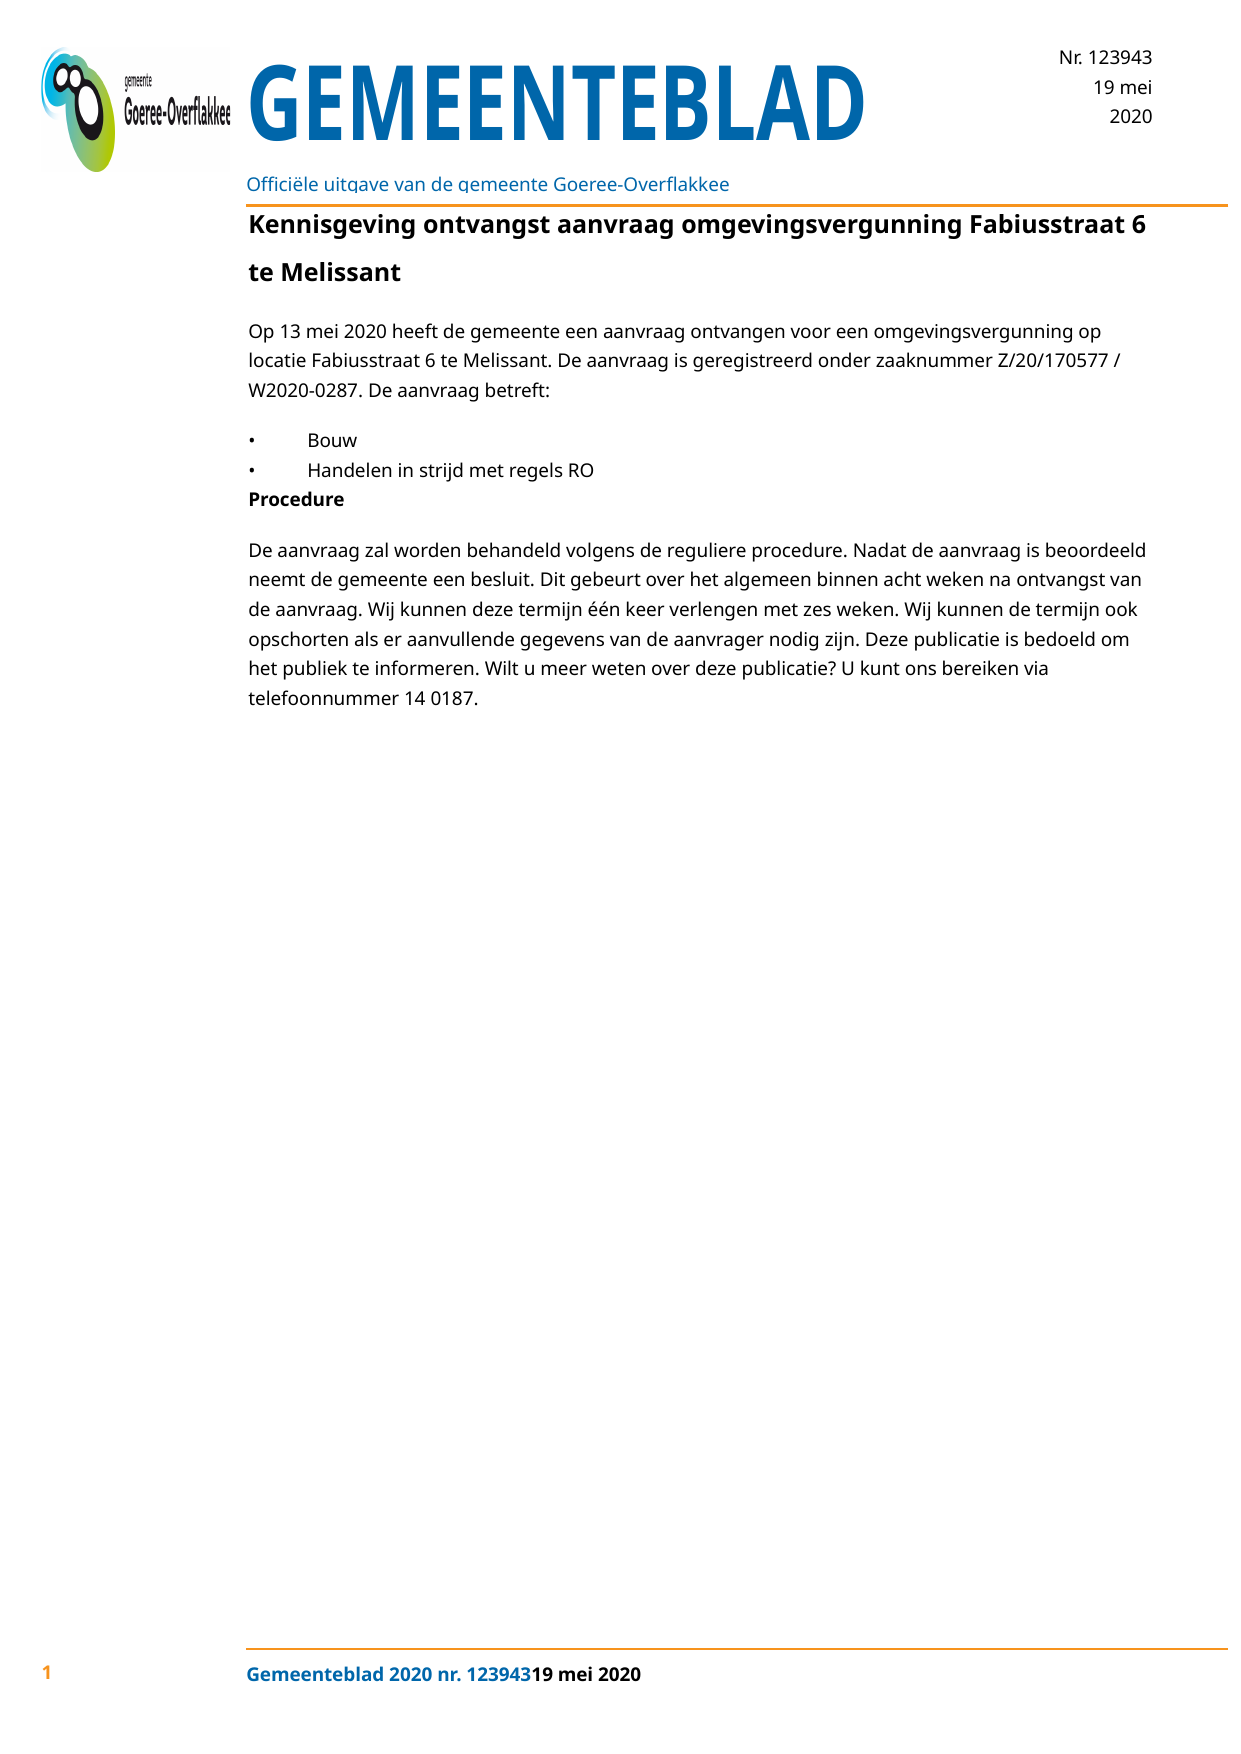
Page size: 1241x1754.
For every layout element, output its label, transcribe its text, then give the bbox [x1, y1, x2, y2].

picture [41, 47, 231, 172]
text De aanvraag zal worden behandeld volgens de reguliere procedure. Nadat de aanvraag is beoordeeld neemt de gemeente een besluit. Dit gebeurt over het algemeen binnen acht weken na ontvangst van de aanvraag. Wij kunnen deze termijn één keer verlengen met zes weken. Wij kunnen de termijn ook opschorten als er aanvullende gegevens van de aanvrager nodig zijn. Deze publicatie is bedoeld om het publiek te informeren. Wilt u meer weten over deze publicatie? U kunt ons bereiken via telefoonnummer 14 0187. [248, 537, 1152, 711]
text Kennisgeving ontvangst aanvraag omgevingsvergunning Fabiusstraat 6 te Melissant [248, 207, 1152, 288]
text Procedure [248, 487, 1152, 512]
list Handelen in strijd met regels RO [248, 457, 1152, 483]
text Op 13 mei 2020 heeft de gemeente een aanvraag ontvangen voor een omgevingsvergunning op locatie Fabiusstraat 6 te Melissant. De aanvraag is geregistreerd onder zaaknummer Z/20/170577 / W2020-0287. De aanvraag betreft: [248, 318, 1152, 403]
list Bouw [248, 427, 1152, 453]
